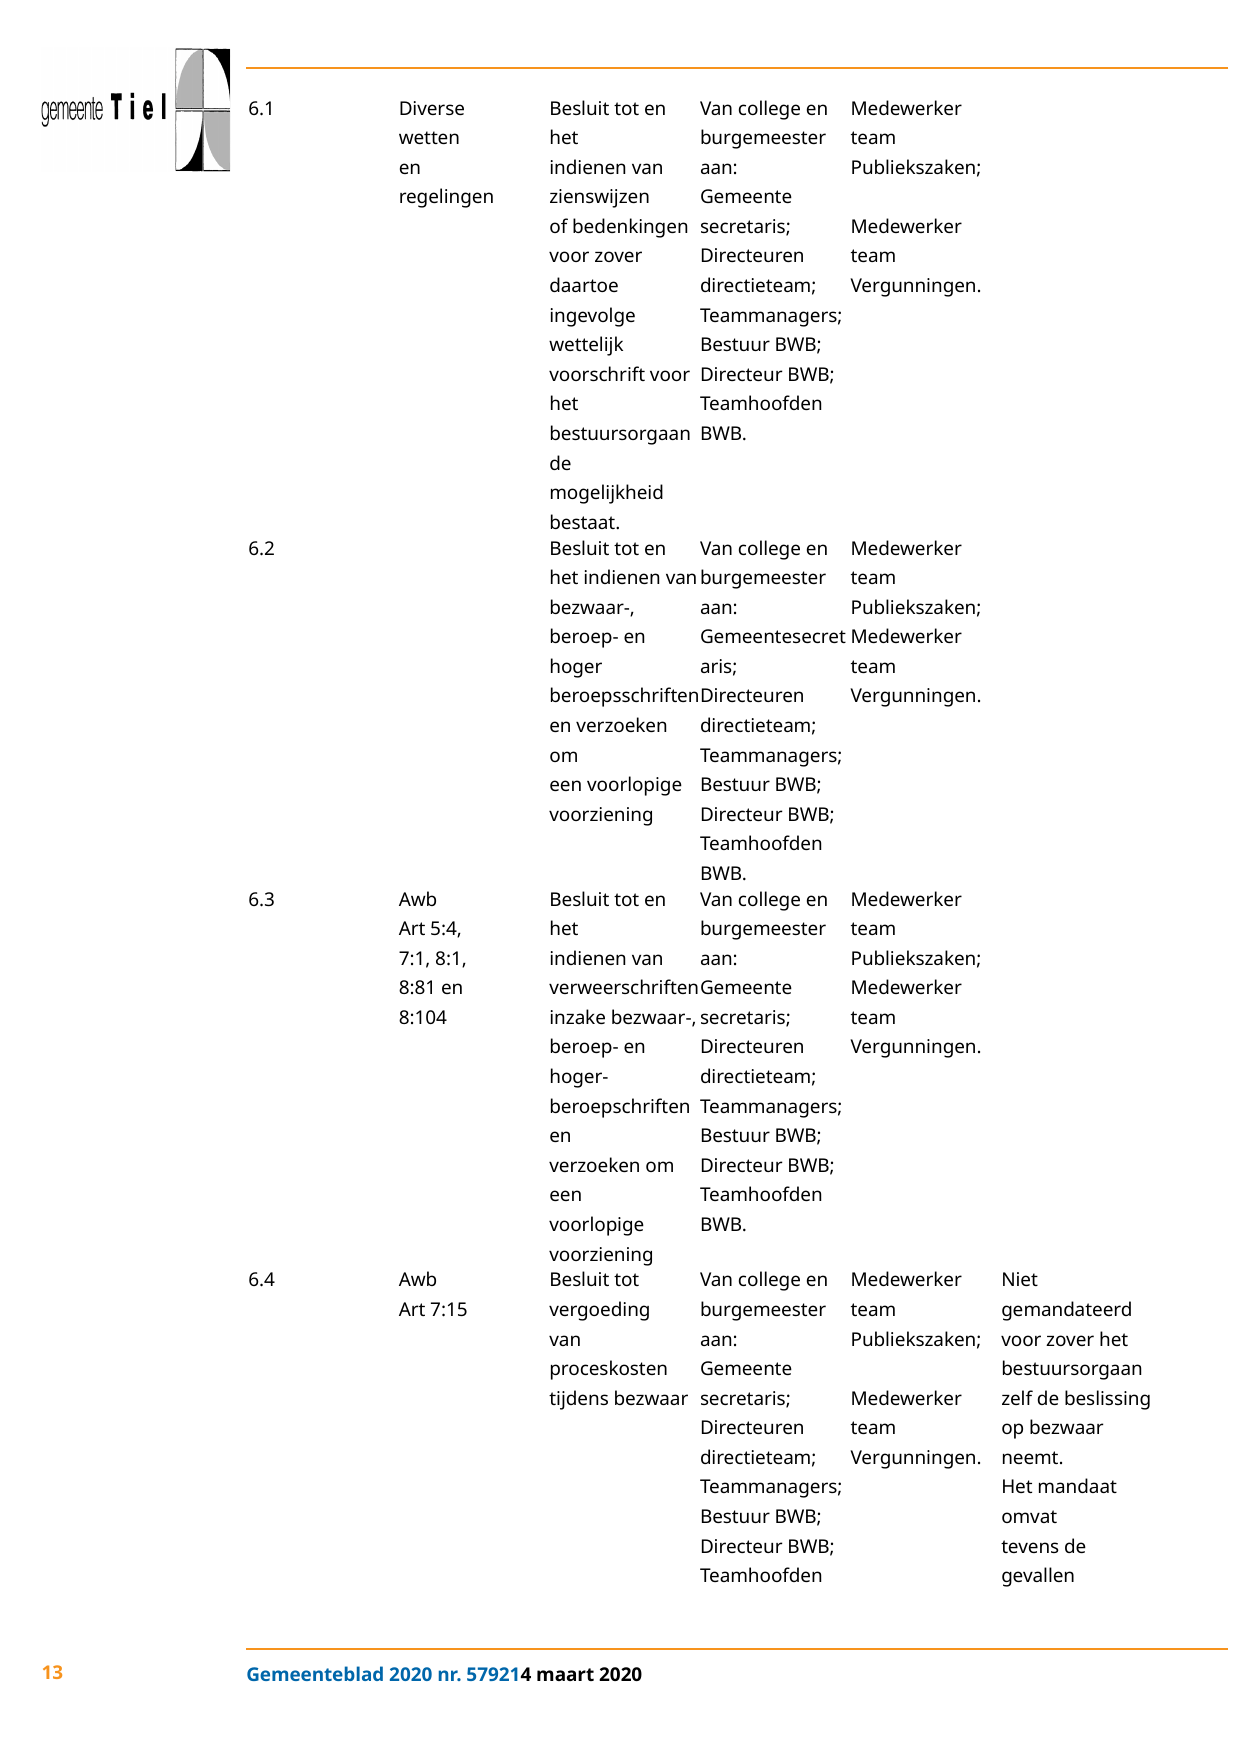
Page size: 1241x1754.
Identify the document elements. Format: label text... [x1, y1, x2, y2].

table_cell Diverse wetten en regelingen [399, 95, 549, 535]
table_cell [1001, 886, 1152, 1267]
table_cell [1001, 95, 1152, 535]
table_cell Awb Art 7:15 [399, 1267, 549, 1588]
table_cell Besluit tot en het indienen van verweerschriften inzake bezwaar-, beroep- en hoger- beroepschriften en verzoeken om een voorlopige voorziening [549, 886, 700, 1267]
table_cell 6.2 [248, 535, 398, 886]
table_cell [399, 535, 549, 886]
table_cell Medewerker team Publiekszaken; Medewerker team Vergunningen. [850, 535, 1001, 886]
picture [41, 47, 231, 172]
table_cell Besluit tot vergoeding van proceskosten tijdens bezwaar [549, 1267, 700, 1588]
table_cell Awb Art 5:4, 7:1, 8:1, 8:81 en 8:104 [399, 886, 549, 1267]
table_cell Medewerker team Publiekszaken; Medewerker team Vergunningen. [850, 886, 1001, 1267]
table_cell Van college en burgemeester aan: Gemeentesecretaris; Directeuren directieteam; Teammanagers; Bestuur BWB; Directeur BWB; Teamhoofden BWB. [700, 535, 850, 886]
table_cell Besluit tot en het indienen van zienswijzen of bedenkingen voor zover daartoe ingevolge wettelijk voorschrift voor het bestuursorgaan de mogelijkheid bestaat. [549, 95, 700, 535]
table_cell Van college en burgemeester aan: Gemeente secretaris; Directeuren directieteam; Teammanagers; Bestuur BWB; Directeur BWB; Teamhoofden [700, 1267, 850, 1588]
table_cell Van college en burgemeester aan: Gemeente secretaris; Directeuren directieteam; Teammanagers; Bestuur BWB; Directeur BWB; Teamhoofden BWB. [700, 886, 850, 1267]
table_cell [1001, 535, 1152, 886]
table_cell 6.4 [248, 1267, 398, 1588]
table_cell 6.3 [248, 886, 398, 1267]
table_cell Van college en burgemeester aan: Gemeente secretaris; Directeuren directieteam; Teammanagers; Bestuur BWB; Directeur BWB; Teamhoofden BWB. [700, 95, 850, 535]
table_cell 6.1 [248, 95, 398, 535]
table_cell Niet gemandateerd voor zover het bestuursorgaan zelf de beslissing op bezwaar neemt. Het mandaat omvat tevens de gevallen [1001, 1267, 1152, 1588]
table_cell Besluit tot en het indienen van bezwaar-, beroep- en hoger beroepsschriften en verzoeken om een voorlopige voorziening [549, 535, 700, 886]
table_cell Medewerker team Publiekszaken; Medewerker team Vergunningen. [850, 95, 1001, 535]
table_cell Medewerker team Publiekszaken; Medewerker team Vergunningen. [850, 1267, 1001, 1588]
